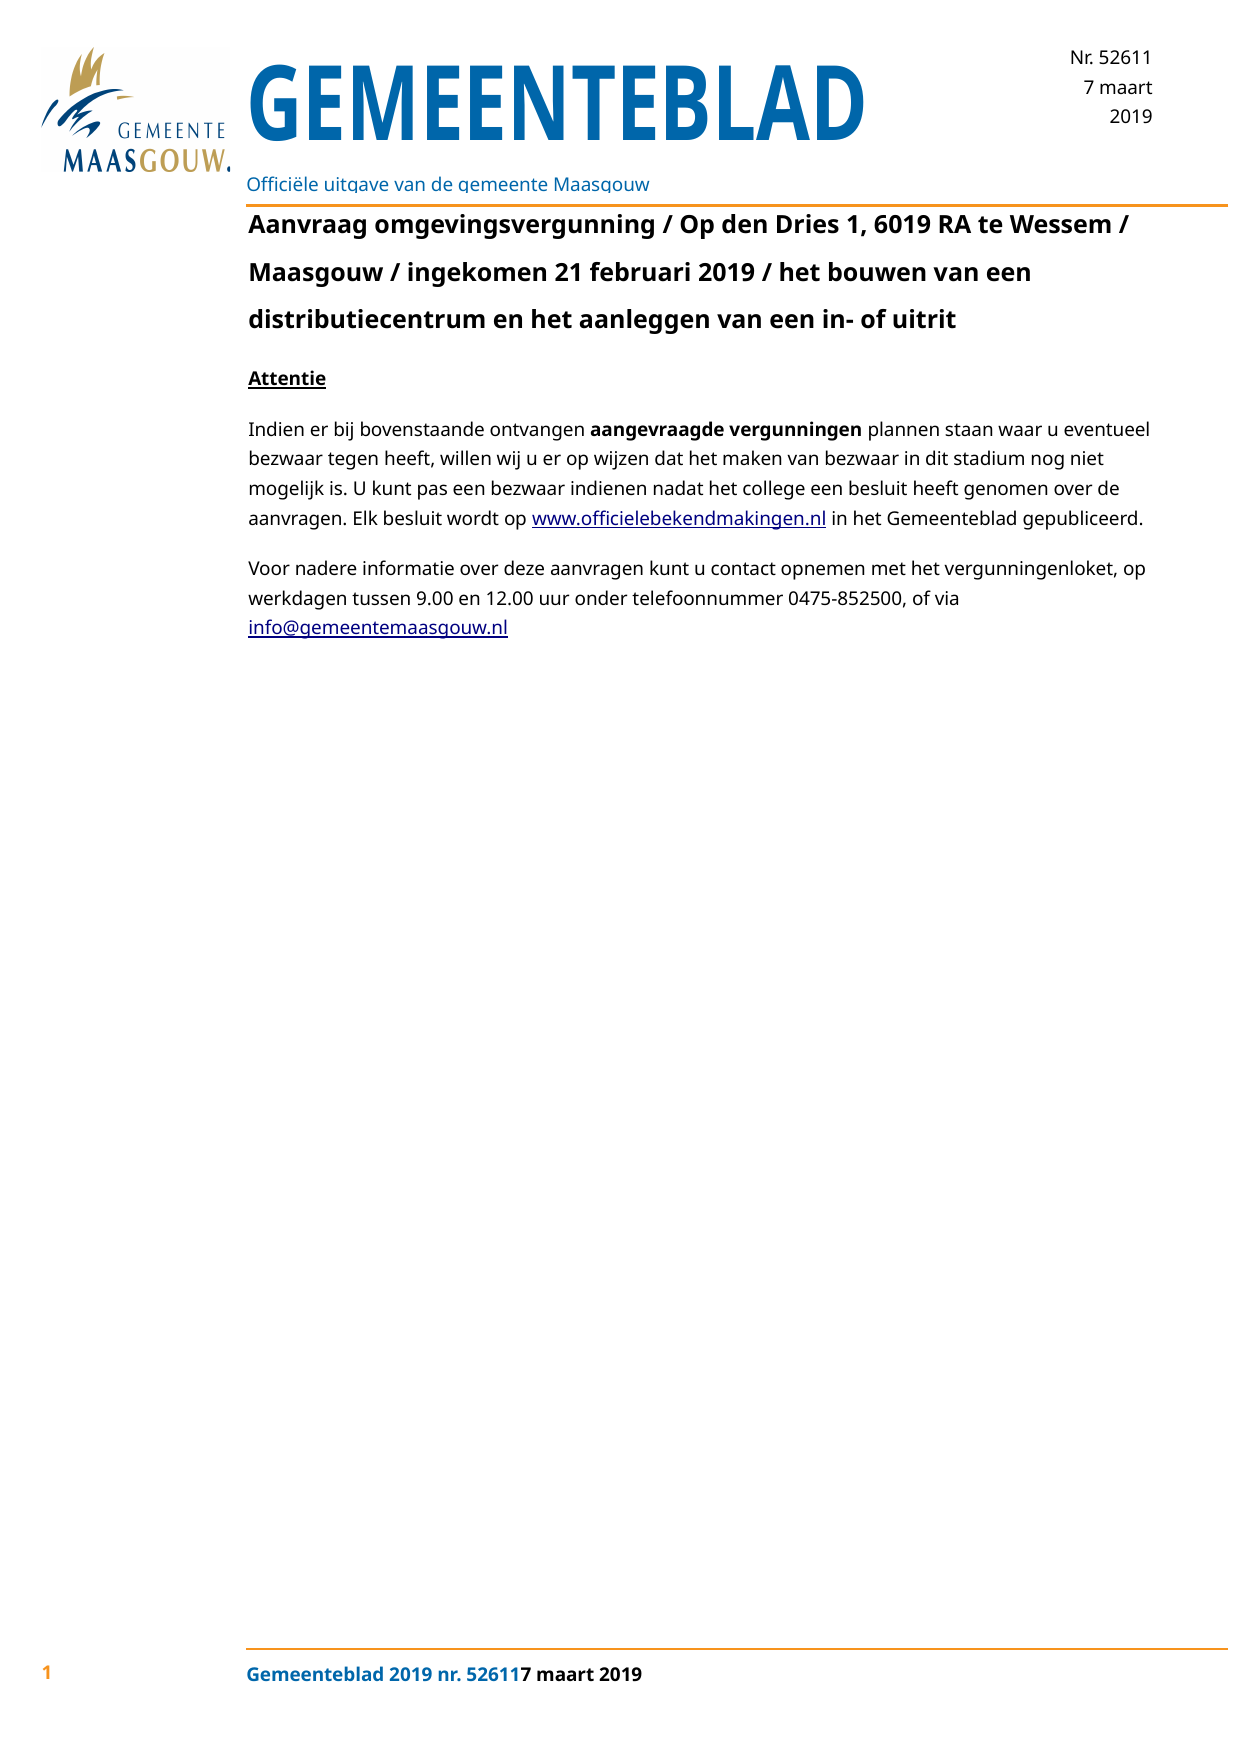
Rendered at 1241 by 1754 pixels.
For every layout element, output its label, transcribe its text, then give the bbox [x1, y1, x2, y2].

picture [41, 47, 231, 172]
text Indien er bij bovenstaande ontvangen aangevraagde vergunningen plannen staan waar u eventueel bezwaar tegen heeft, willen wij u er op wijzen dat het maken van bezwaar in dit stadium nog niet mogelijk is. U kunt pas een bezwaar indienen nadat het college een besluit heeft genomen over de aanvragen. Elk besluit wordt op www.officielebekendmakingen.nl in het Gemeenteblad gepubliceerd. [248, 416, 1152, 530]
text Aanvraag omgevingsvergunning / Op den Dries 1, 6019 RA te Wessem / Maasgouw / ingekomen 21 februari 2019 / het bouwen van een distributiecentrum en het aanleggen van een in- of uitrit [248, 207, 1152, 336]
text Voor nadere informatie over deze aanvragen kunt u contact opnemen met het vergunningenloket, op werkdagen tussen 9.00 en 12.00 uur onder telefoonnummer 0475-852500, of via info@gemeentemaasgouw.nl [248, 555, 1152, 640]
text Attentie [248, 366, 1152, 391]
